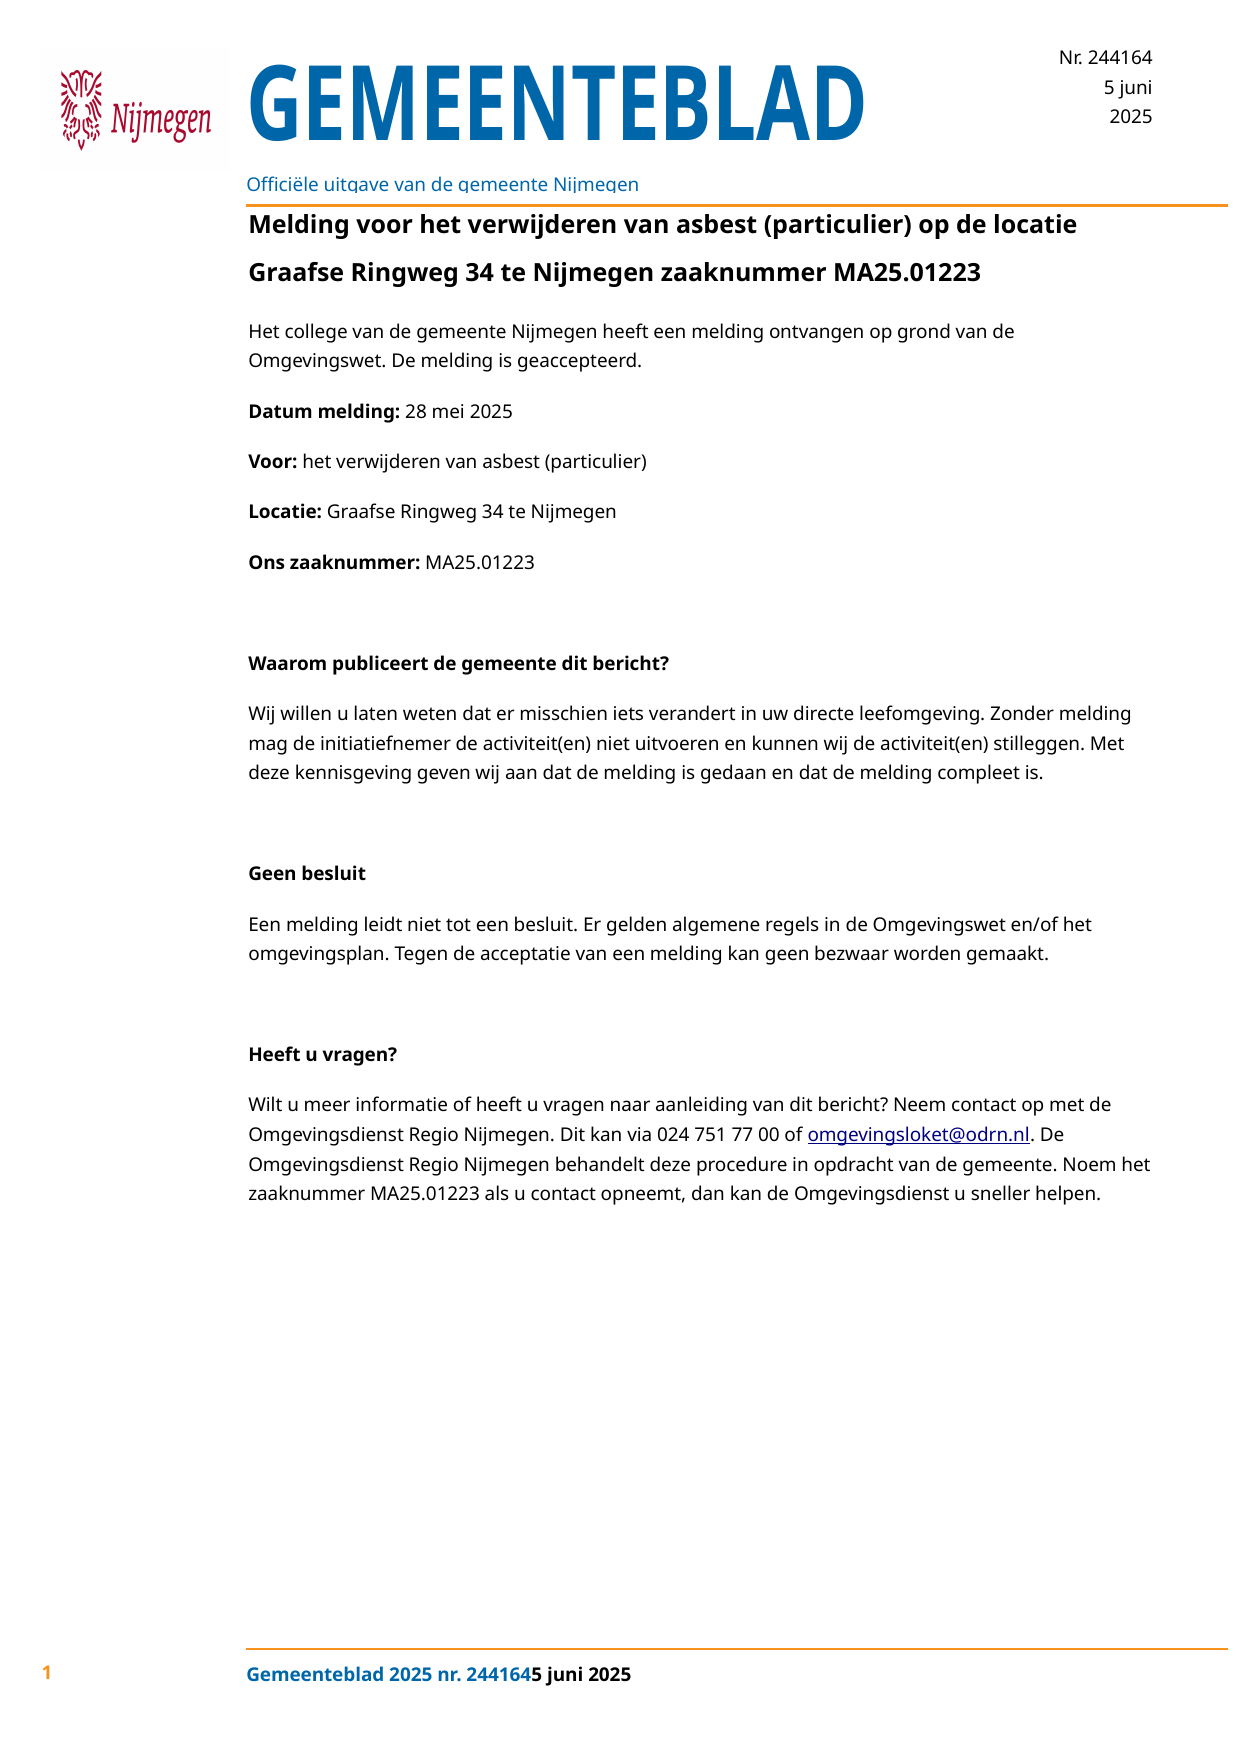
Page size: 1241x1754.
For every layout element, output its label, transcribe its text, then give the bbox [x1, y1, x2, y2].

text Melding voor het verwijderen van asbest (particulier) op de locatie Graafse Ringweg 34 te Nijmegen zaaknummer MA25.01223 [248, 207, 1152, 288]
text Heeft u vragen? [248, 1041, 1152, 1067]
text Het college van de gemeente Nijmegen heeft een melding ontvangen op grond van de Omgevingswet. De melding is geaccepteerd. [248, 318, 1152, 373]
text Locatie: Graafse Ringweg 34 te Nijmegen [248, 499, 1152, 524]
picture [41, 47, 231, 172]
text Wij willen u laten weten dat er misschien iets verandert in uw directe leefomgeving. Zonder melding mag de initiatiefnemer de activiteit(en) niet uitvoeren en kunnen wij de activiteit(en) stilleggen. Met deze kennisgeving geven wij aan dat de melding is gedaan en dat de melding compleet is. [248, 700, 1152, 785]
text Ons zaaknummer: MA25.01223 [248, 549, 1152, 575]
text Waarom publiceert de gemeente dit bericht? [248, 650, 1152, 676]
text Geen besluit [248, 860, 1152, 886]
text Datum melding: 28 mei 2025 [248, 398, 1152, 424]
text Een melding leidt niet tot een besluit. Er gelden algemene regels in de Omgevingswet en/of het omgevingsplan. Tegen de acceptatie van een melding kan geen bezwaar worden gemaakt. [248, 911, 1152, 966]
text Voor: het verwijderen van asbest (particulier) [248, 448, 1152, 474]
text Wilt u meer informatie of heeft u vragen naar aanleiding van dit bericht? Neem contact op met de Omgevingsdienst Regio Nijmegen. Dit kan via 024 751 77 00 of omgevingsloket@odrn.nl. De Omgevingsdienst Regio Nijmegen behandelt deze procedure in opdracht van de gemeente. Noem het zaaknummer MA25.01223 als u contact opneemt, dan kan de Omgevingsdienst u sneller helpen. [248, 1092, 1152, 1206]
